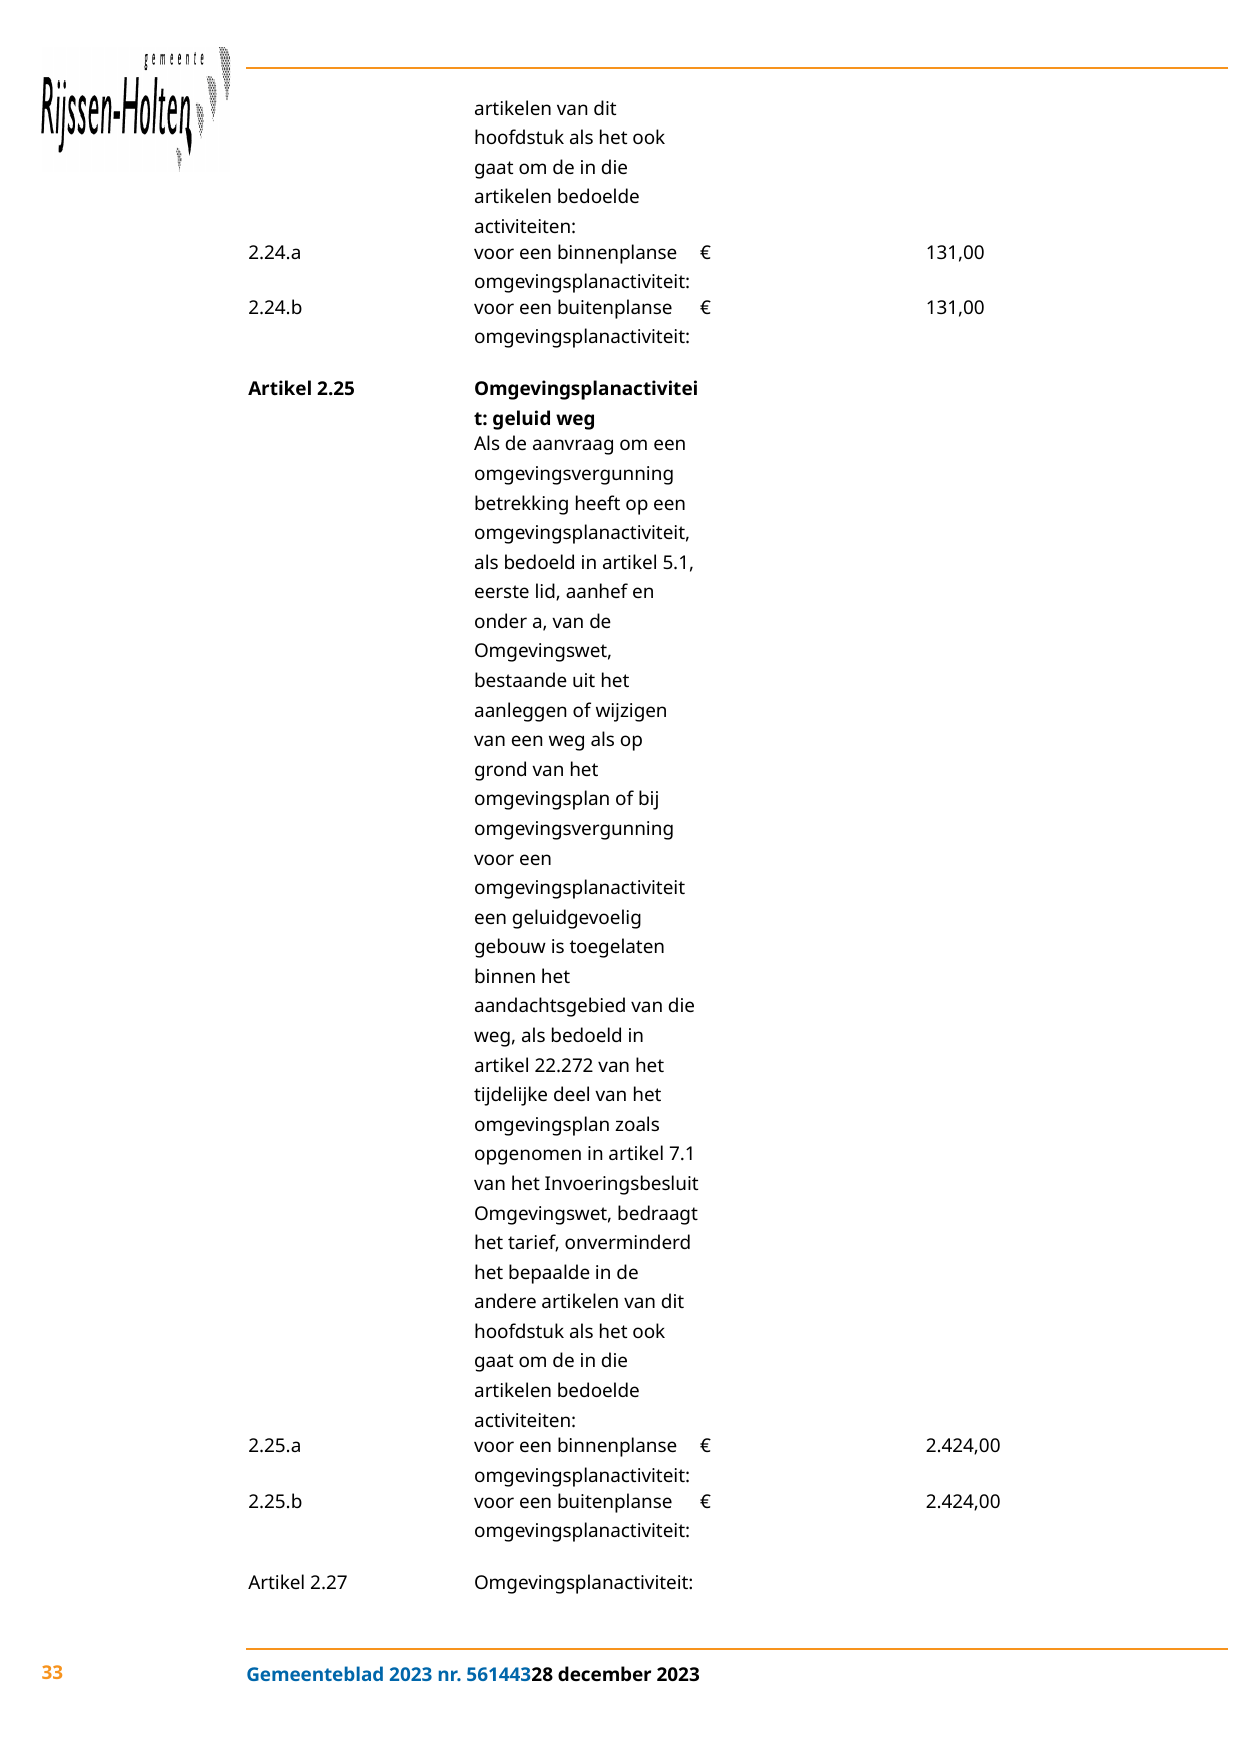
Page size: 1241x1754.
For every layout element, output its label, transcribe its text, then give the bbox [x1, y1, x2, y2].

table_cell Omgevingsplanactiviteit: [474, 1569, 700, 1594]
table_cell 2.424,00 [926, 1433, 1152, 1488]
table_cell [248, 431, 474, 1432]
table_cell 2.25.b [248, 1488, 474, 1543]
table_cell € [700, 294, 926, 349]
table_cell voor een binnenplanse omgevingsplanactiviteit: [474, 239, 700, 294]
table_cell 2.24.a [248, 239, 474, 294]
table_cell [248, 350, 474, 375]
table_cell [926, 1543, 1152, 1569]
table_cell [700, 431, 926, 1432]
table_cell € [700, 239, 926, 294]
table_cell [700, 375, 926, 431]
table_cell Als de aanvraag om een omgevingsvergunning betrekking heeft op een omgevingsplanactiviteit, als bedoeld in artikel 5.1, eerste lid, aanhef en onder a, van de Omgevingswet, bestaande uit het aanleggen of wijzigen van een weg als op grond van het omgevingsplan of bij omgevingsvergunning voor een omgevingsplanactiviteit een geluidgevoelig gebouw is toegelaten binnen het aandachtsgebied van die weg, als bedoeld in artikel 22.272 van het tijdelijke deel van het omgevingsplan zoals opgenomen in artikel 7.1 van het Invoeringsbesluit Omgevingswet, bedraagt het tarief, onverminderd het bepaalde in de andere artikelen van dit hoofdstuk als het ook gaat om de in die artikelen bedoelde activiteiten: [474, 431, 700, 1432]
table_cell voor een buitenplanse omgevingsplanactiviteit: [474, 294, 700, 349]
table_cell [926, 431, 1152, 1432]
table_cell [700, 1543, 926, 1569]
table_cell Artikel 2.25 [248, 375, 474, 431]
table_cell [474, 1543, 700, 1569]
table_cell 131,00 [926, 239, 1152, 294]
table_cell voor een buitenplanse omgevingsplanactiviteit: [474, 1488, 700, 1543]
picture [41, 47, 231, 172]
table_cell € [700, 1433, 926, 1488]
table_cell [700, 350, 926, 375]
table_cell [248, 1543, 474, 1569]
table_cell [474, 350, 700, 375]
table_cell [926, 375, 1152, 431]
table_cell 131,00 [926, 294, 1152, 349]
table_cell [926, 1569, 1152, 1594]
table_cell [700, 1569, 926, 1594]
table_cell 2.25.a [248, 1433, 474, 1488]
table_cell [926, 350, 1152, 375]
table_cell voor een binnenplanse omgevingsplanactiviteit: [474, 1433, 700, 1488]
table_cell € [700, 1488, 926, 1543]
table_cell Artikel 2.27 [248, 1569, 474, 1594]
table_cell 2.424,00 [926, 1488, 1152, 1543]
table_cell [700, 95, 926, 239]
table_cell 2.24.b [248, 294, 474, 349]
table_cell [926, 95, 1152, 239]
table_cell Omgevingsplanactiviteit: geluid weg [474, 375, 700, 431]
table_cell [248, 95, 474, 239]
table_cell artikelen van dit hoofdstuk als het ook gaat om de in die artikelen bedoelde activiteiten: [474, 95, 700, 239]
